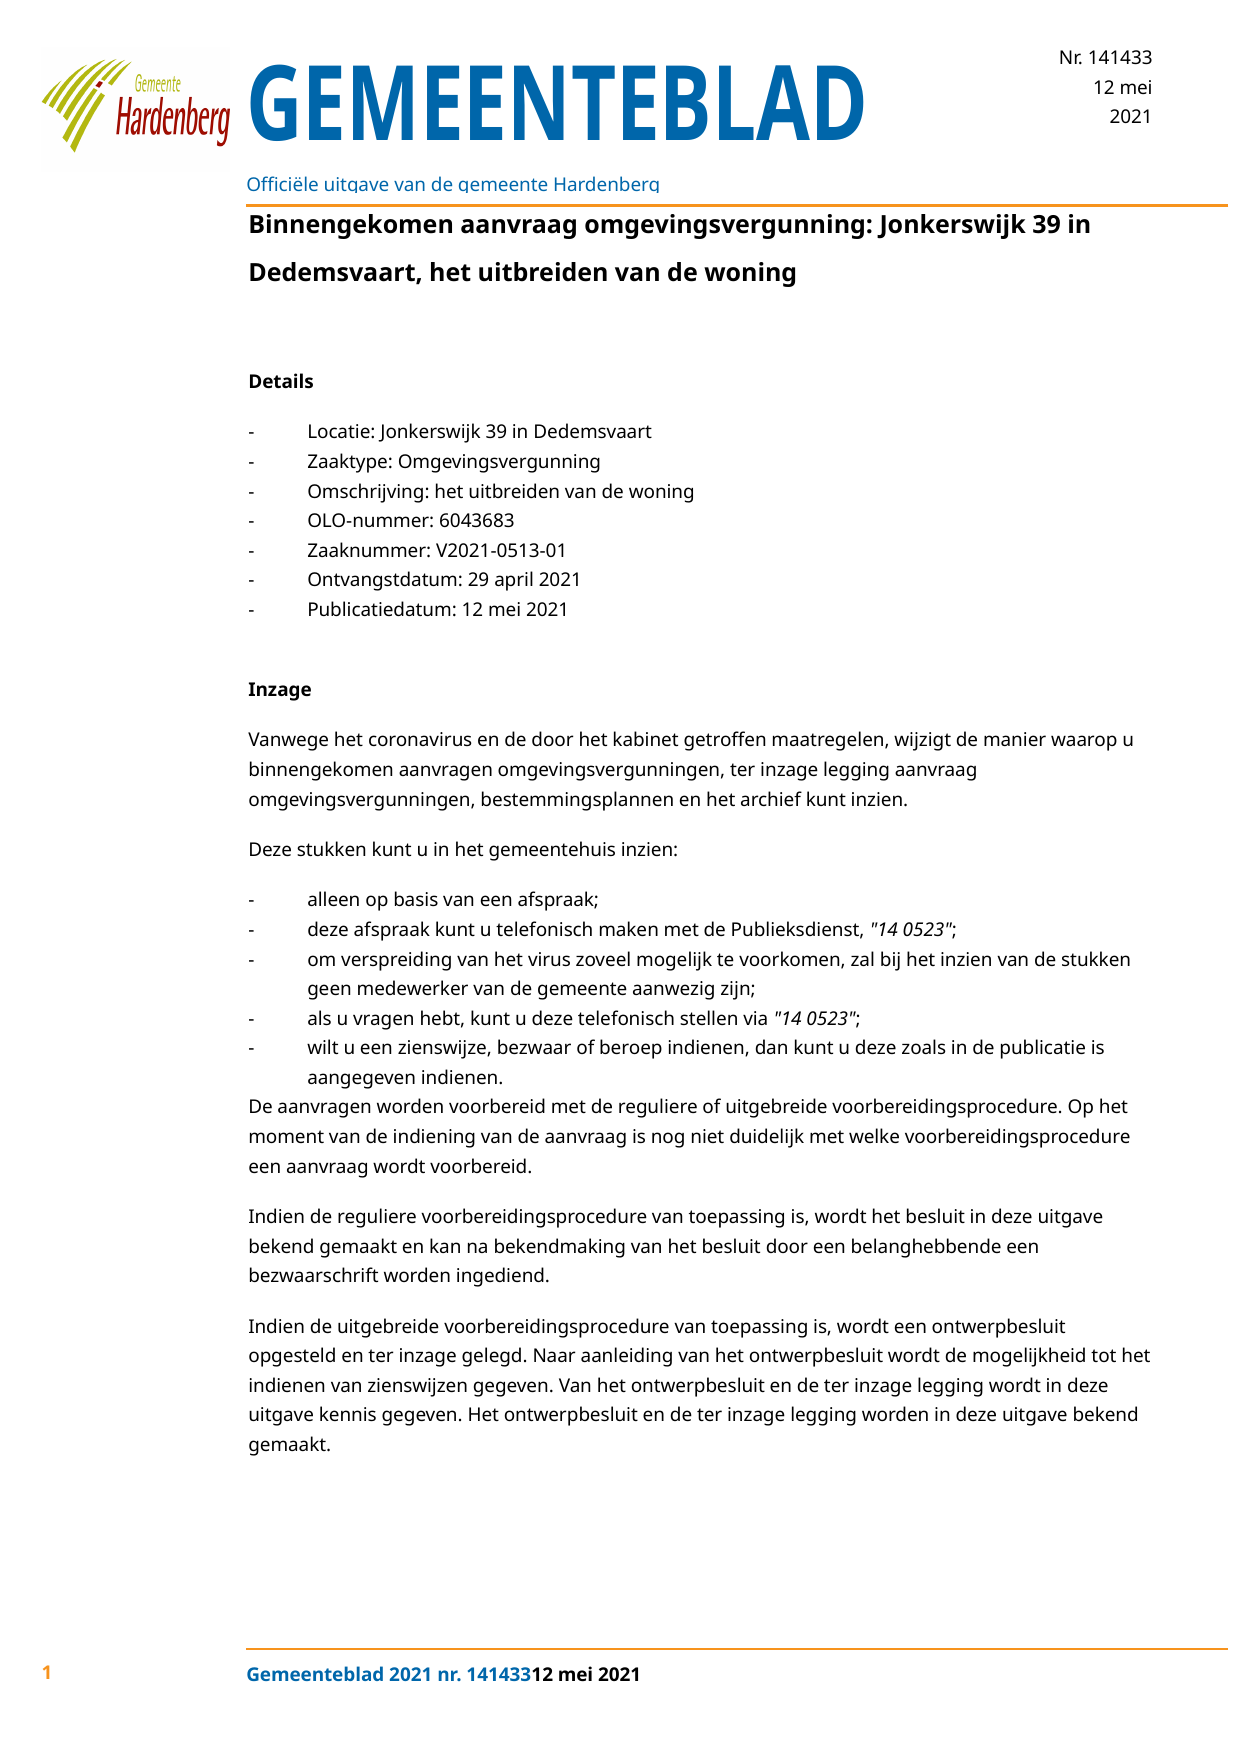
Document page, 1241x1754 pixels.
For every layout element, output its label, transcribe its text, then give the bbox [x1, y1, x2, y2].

text Binnengekomen aanvraag omgevingsvergunning: Jonkerswijk 39 in Dedemsvaart, het uitbreiden van de woning [248, 207, 1152, 288]
list Locatie: Jonkerswijk 39 in Dedemsvaart [248, 419, 1152, 444]
text Details [248, 368, 1152, 394]
list Publicatiedatum: 12 mei 2021 [248, 596, 1152, 622]
list Zaaktype: Omgevingsvergunning [248, 448, 1152, 474]
list OLO-nummer: 6043683 [248, 507, 1152, 533]
picture [41, 47, 231, 172]
list als u vragen hebt, kunt u deze telefonisch stellen via "14 0523"; [248, 1005, 1152, 1031]
list om verspreiding van het virus zoveel mogelijk te voorkomen, zal bij het inzien van de stukken geen medewerker van de gemeente aanwezig zijn; [248, 946, 1152, 1001]
list wilt u een zienswijze, bezwaar of beroep indienen, dan kunt u deze zoals in de publicatie is aangegeven indienen. [248, 1034, 1152, 1090]
list Ontvangstdatum: 29 april 2021 [248, 567, 1152, 592]
text Inzage [248, 676, 1152, 702]
text Indien de reguliere voorbereidingsprocedure van toepassing is, wordt het besluit in deze uitgave bekend gemaakt en kan na bekendmaking van het besluit door een belanghebbende een bezwaarschrift worden ingediend. [248, 1203, 1152, 1288]
list deze afspraak kunt u telefonisch maken met de Publieksdienst, "14 0523"; [248, 916, 1152, 942]
text Vanwege het coronavirus en de door het kabinet getroffen maatregelen, wijzigt de manier waarop u binnengekomen aanvragen omgevingsvergunningen, ter inzage legging aanvraag omgevingsvergunningen, bestemmingsplannen en het archief kunt inzien. [248, 727, 1152, 812]
list alleen op basis van een afspraak; [248, 887, 1152, 912]
text Indien de uitgebreide voorbereidingsprocedure van toepassing is, wordt een ontwerpbesluit opgesteld en ter inzage gelegd. Naar aanleiding van het ontwerpbesluit wordt de mogelijkheid tot het indienen van zienswijzen gegeven. Van het ontwerpbesluit en de ter inzage legging wordt in deze uitgave kennis gegeven. Het ontwerpbesluit en de ter inzage legging worden in deze uitgave bekend gemaakt. [248, 1313, 1152, 1457]
text De aanvragen worden voorbereid met de reguliere of uitgebreide voorbereidingsprocedure. Op het moment van de indiening van de aanvraag is nog niet duidelijk met welke voorbereidingsprocedure een aanvraag wordt voorbereid. [248, 1094, 1152, 1179]
list Zaaknummer: V2021-0513-01 [248, 537, 1152, 563]
list Omschrijving: het uitbreiden van de woning [248, 478, 1152, 504]
text Deze stukken kunt u in het gemeentehuis inzien: [248, 836, 1152, 862]
